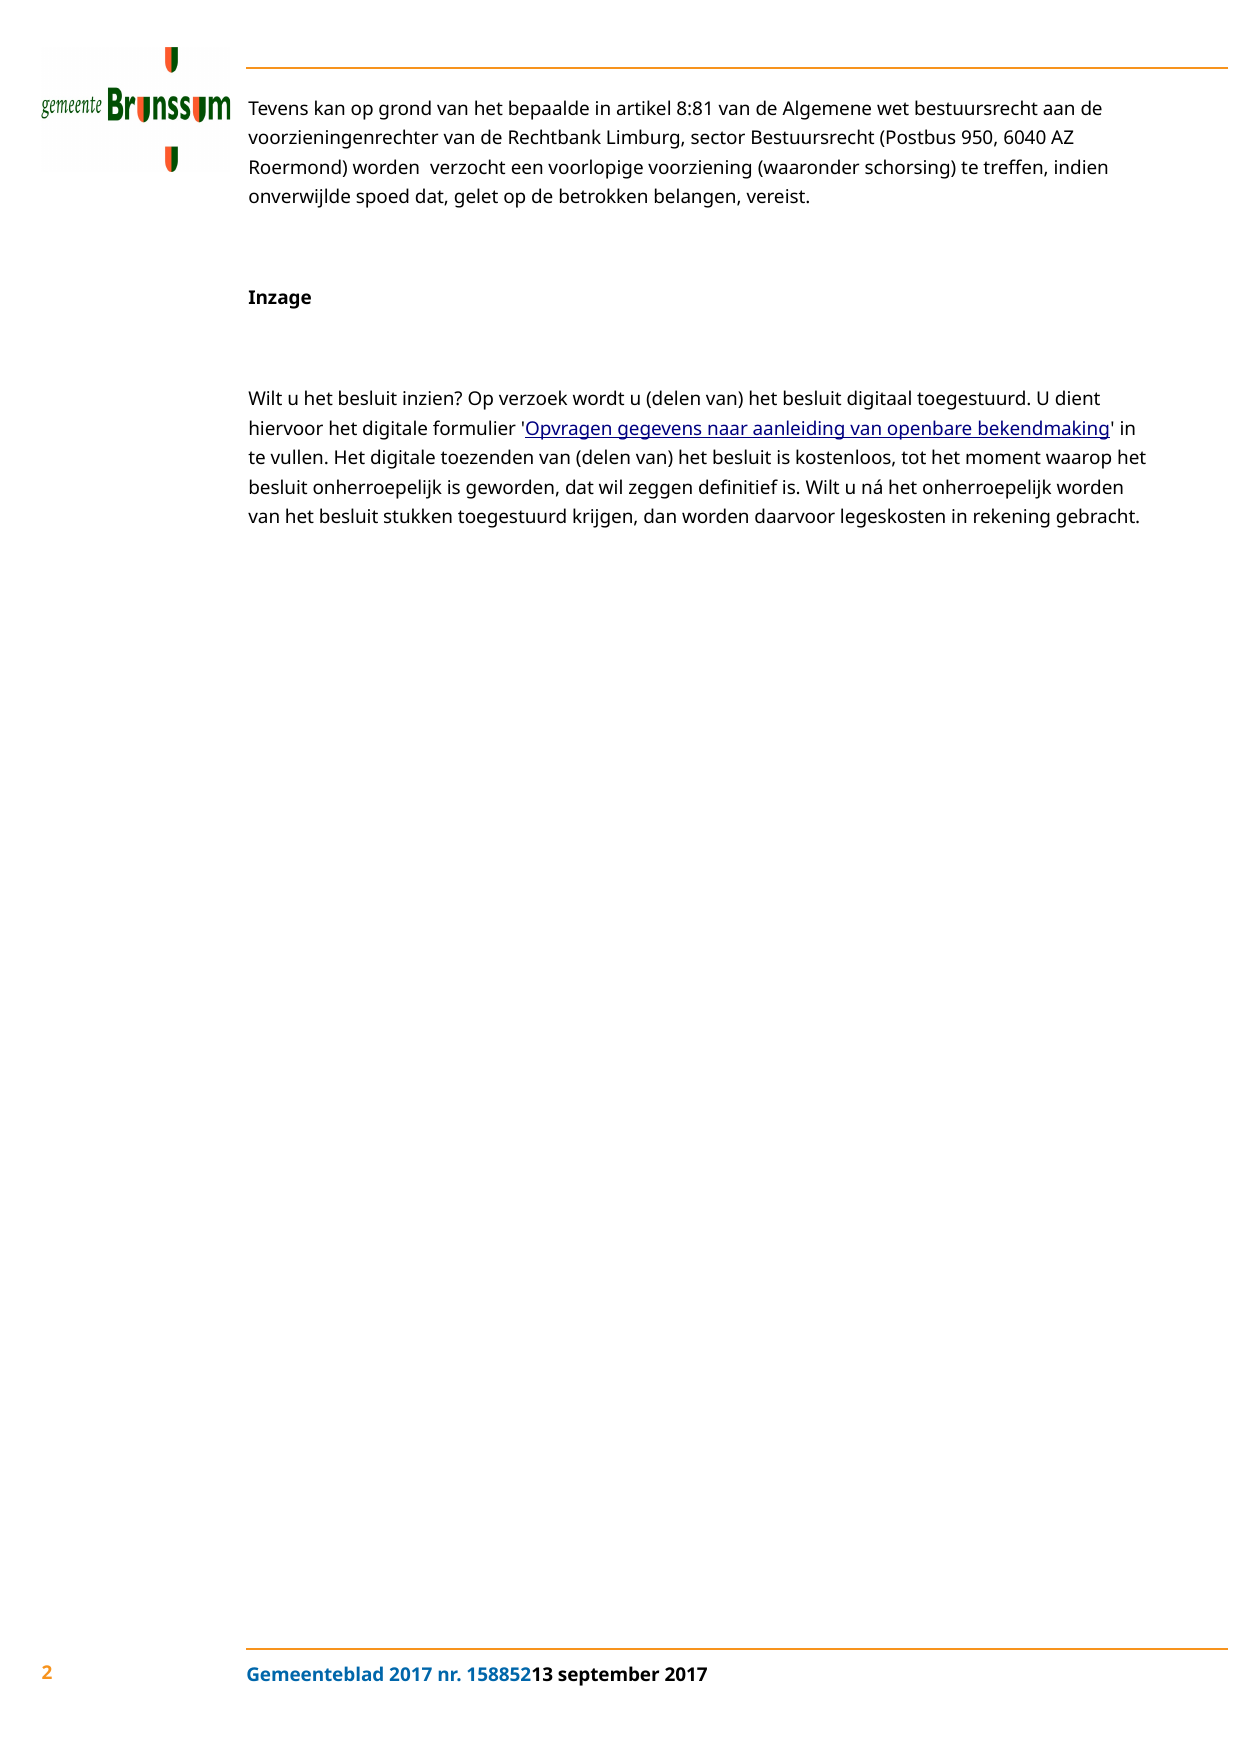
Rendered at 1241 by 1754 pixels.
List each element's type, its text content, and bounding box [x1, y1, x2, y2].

picture [41, 47, 231, 172]
text Tevens kan op grond van het bepaalde in artikel 8:81 van de Algemene wet bestuursrecht aan de voorzieningenrechter van de Rechtbank Limburg, sector Bestuursrecht (Postbus 950, 6040 AZ Roermond) worden verzocht een voorlopige voorziening (waaronder schorsing) te treffen, indien onverwijlde spoed dat, gelet op de betrokken belangen, vereist. [248, 95, 1152, 209]
text Inzage [248, 284, 1152, 310]
text Wilt u het besluit inzien? Op verzoek wordt u (delen van) het besluit digitaal toegestuurd. U dient hiervoor het digitale formulier 'Opvragen gegevens naar aanleiding van openbare bekendmaking' in te vullen. Het digitale toezenden van (delen van) het besluit is kostenloos, tot het moment waarop het besluit onherroepelijk is geworden, dat wil zeggen definitief is. Wilt u ná het onherroepelijk worden van het besluit stukken toegestuurd krijgen, dan worden daarvoor legeskosten in rekening gebracht. [248, 385, 1152, 529]
